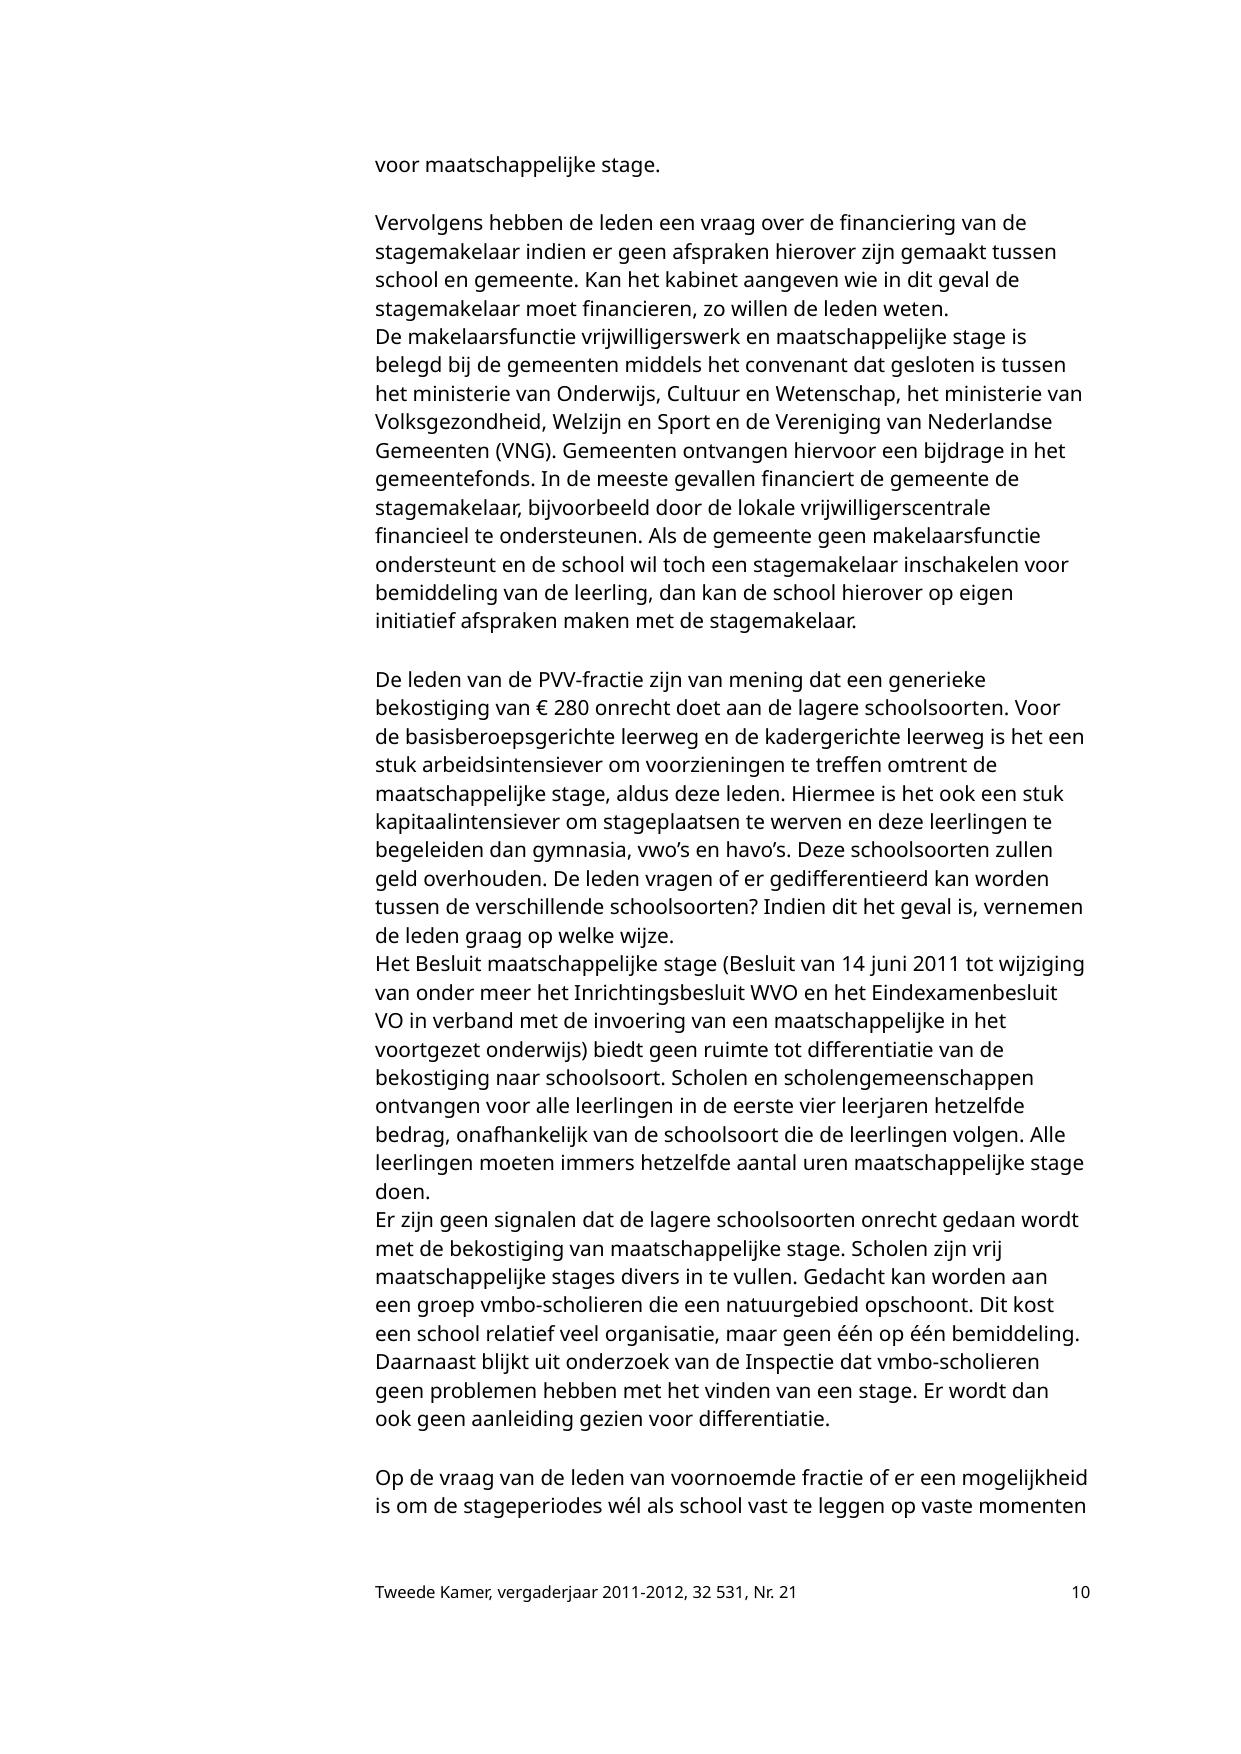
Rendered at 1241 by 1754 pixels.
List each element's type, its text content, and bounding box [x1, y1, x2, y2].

text Vervolgens hebben de leden een vraag over de financiering van de stagemakelaar indien er geen afspraken hierover zijn gemaakt tussen school en gemeente. Kan het kabinet aangeven wie in dit geval de stagemakelaar moet financieren, zo willen de leden weten. [375, 208, 1090, 322]
text Het Besluit maatschappelijke stage (Besluit van 14 juni 2011 tot wijziging van onder meer het Inrichtingsbesluit WVO en het Eindexamenbesluit VO in verband met de invoering van een maatschappelijke in het voortgezet onderwijs) biedt geen ruimte tot differentiatie van de bekostiging naar schoolsoort. Scholen en scholengemeenschappen ontvangen voor alle leerlingen in de eerste vier leerjaren hetzelfde bedrag, onafhankelijk van de schoolsoort die de leerlingen volgen. Alle leerlingen moeten immers hetzelfde aantal uren maatschappelijke stage doen. [375, 949, 1090, 1205]
text Er zijn geen signalen dat de lagere schoolsoorten onrecht gedaan wordt met de bekostiging van maatschappelijke stage. Scholen zijn vrij maatschappelijke stages divers in te vullen. Gedacht kan worden aan een groep vmbo-scholieren die een natuurgebied opschoont. Dit kost een school relatief veel organisatie, maar geen één op één bemiddeling. Daarnaast blijkt uit onderzoek van de Inspectie dat vmbo-scholieren geen problemen hebben met het vinden van een stage. Er wordt dan ook geen aanleiding gezien voor differentiatie. [375, 1205, 1090, 1433]
text De leden van de PVV-fractie zijn van mening dat een generieke bekostiging van € 280 onrecht doet aan de lagere schoolsoorten. Voor de basisberoepsgerichte leerweg en de kadergerichte leerweg is het een stuk arbeidsintensiever om voorzieningen te treffen omtrent de maatschappelijke stage, aldus deze leden. Hiermee is het ook een stuk kapitaalintensiever om stageplaatsen te werven en deze leerlingen te begeleiden dan gymnasia, vwo’s en havo’s. Deze schoolsoorten zullen geld overhouden. De leden vragen of er gedifferentieerd kan worden tussen de verschillende schoolsoorten? Indien dit het geval is, vernemen de leden graag op welke wijze. [375, 665, 1090, 949]
text Op de vraag van de leden van voornoemde fractie of er een mogelijkheid is om de stageperiodes wél als school vast te leggen op vaste momenten [375, 1463, 1090, 1520]
text voor maatschappelijke stage. [375, 150, 1090, 178]
text De makelaarsfunctie vrijwilligerswerk en maatschappelijke stage is belegd bij de gemeenten middels het convenant dat gesloten is tussen het ministerie van Onderwijs, Cultuur en Wetenschap, het ministerie van Volksgezondheid, Welzijn en Sport en de Vereniging van Nederlandse Gemeenten (VNG). Gemeenten ontvangen hiervoor een bijdrage in het gemeentefonds. In de meeste gevallen financiert de gemeente de stagemakelaar, bijvoorbeeld door de lokale vrijwilligerscentrale financieel te ondersteunen. Als de gemeente geen makelaarsfunctie ondersteunt en de school wil toch een stagemakelaar inschakelen voor bemiddeling van de leerling, dan kan de school hierover op eigen initiatief afspraken maken met de stagemakelaar. [375, 322, 1090, 635]
